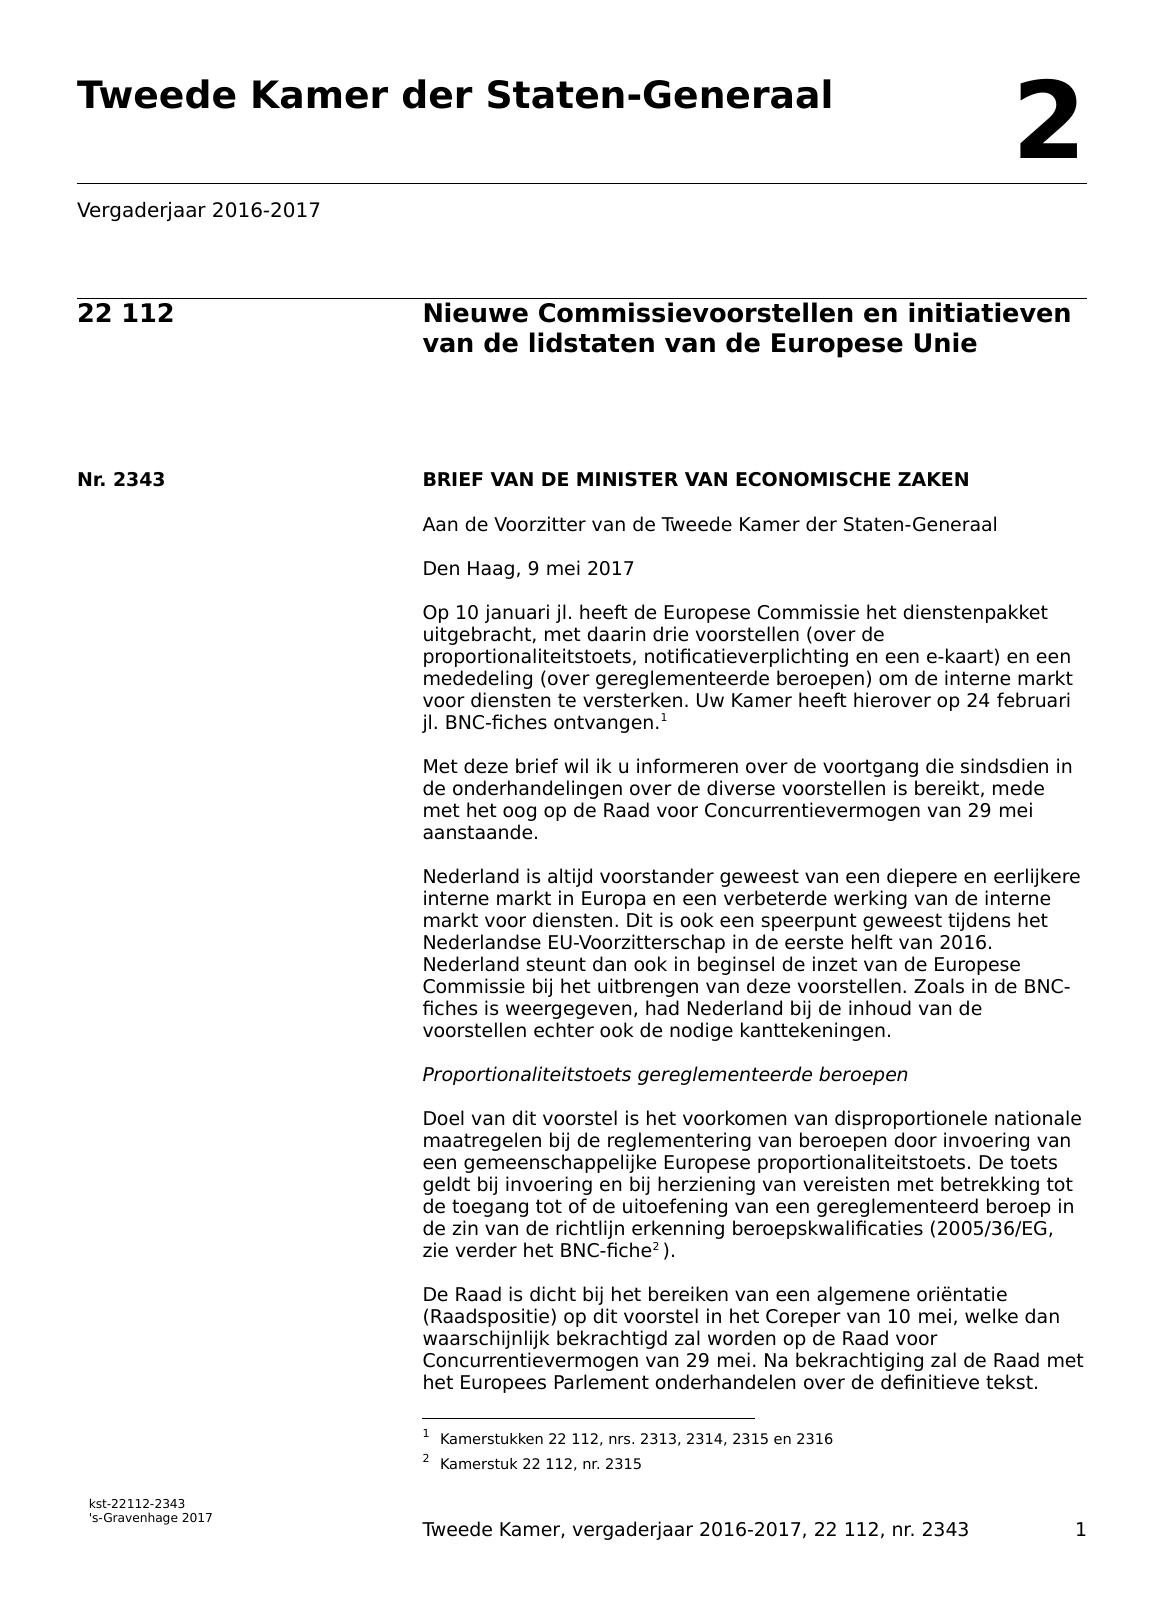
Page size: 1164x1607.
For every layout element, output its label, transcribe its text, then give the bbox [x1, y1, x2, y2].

text Aan de Voorzitter van de Tweede Kamer der Staten-Generaal [422, 513, 1087, 536]
text Den Haag, 9 mei 2017 [422, 558, 1087, 580]
subtitle Nr. 2343 BRIEF VAN DE MINISTER VAN ECONOMISCHE ZAKEN [77, 469, 1087, 491]
table_cell Vergaderjaar 2016-2017 [77, 184, 1087, 298]
text kst-22112-2343 [88, 1497, 323, 1511]
text 's-Gravenhage 2017 [88, 1511, 323, 1525]
text Doel van dit voorstel is het voorkomen van disproportionele nationale maatregelen bij de reglementering van beroepen door invoering van een gemeenschappelijke Europese proportionaliteitstoets. De toets geldt bij invoering en bij herziening van vereisten met betrekking tot de toegang tot of de uitoefening van een gereglementeerd beroep in de zin van de richtlijn erkenning beroepskwalificaties (2005/36/EG, zie verder het BNC-fiche). [422, 1108, 1087, 1262]
subtitle 22 112 Nieuwe Commissievoorstellen en initiatieven van de lidstaten van de Europese Unie [77, 299, 1087, 358]
text Kamerstuk 22 112, nr. 2315 [422, 1452, 1087, 1474]
text Op 10 januari jl. heeft de Europese Commissie het dienstenpakket uitgebracht, met daarin drie voorstellen (over de proportionaliteitstoets, notificatieverplichting en een e-kaart) en een mededeling (over gereglementeerde beroepen) om de interne markt voor diensten te versterken. Uw Kamer heeft hierover op 24 februari jl. BNC-fiches ontvangen. [422, 602, 1087, 734]
text Kamerstukken 22 112, nrs. 2313, 2314, 2315 en 2316 [422, 1427, 1087, 1449]
subtitle Proportionaliteitstoets gereglementeerde beroepen [422, 1064, 1087, 1086]
table_header 2 [886, 59, 1087, 183]
text Nederland is altijd voorstander geweest van een diepere en eerlijkere interne markt in Europa en een verbeterde werking van de interne markt voor diensten. Dit is ook een speerpunt geweest tijdens het Nederlandse EU-Voorzitterschap in de eerste helft van 2016. [422, 866, 1087, 954]
table_header Tweede Kamer der Staten-Generaal [77, 59, 886, 183]
text De Raad is dicht bij het bereiken van een algemene oriëntatie (Raadspositie) op dit voorstel in het Coreper van 10 mei, welke dan waarschijnlijk bekrachtigd zal worden op de Raad voor Concurrentievermogen van 29 mei. Na bekrachtiging zal de Raad met het Europees Parlement onderhandelen over de definitieve tekst. [422, 1284, 1087, 1394]
text Nederland steunt dan ook in beginsel de inzet van de Europese Commissie bij het uitbrengen van deze voorstellen. Zoals in de BNC-fiches is weergegeven, had Nederland bij de inhoud van de voorstellen echter ook de nodige kanttekeningen. [422, 954, 1087, 1042]
text Met deze brief wil ik u informeren over de voortgang die sindsdien in de onderhandelingen over de diverse voorstellen is bereikt, mede met het oog op de Raad voor Concurrentievermogen van 29 mei aanstaande. [422, 756, 1087, 844]
